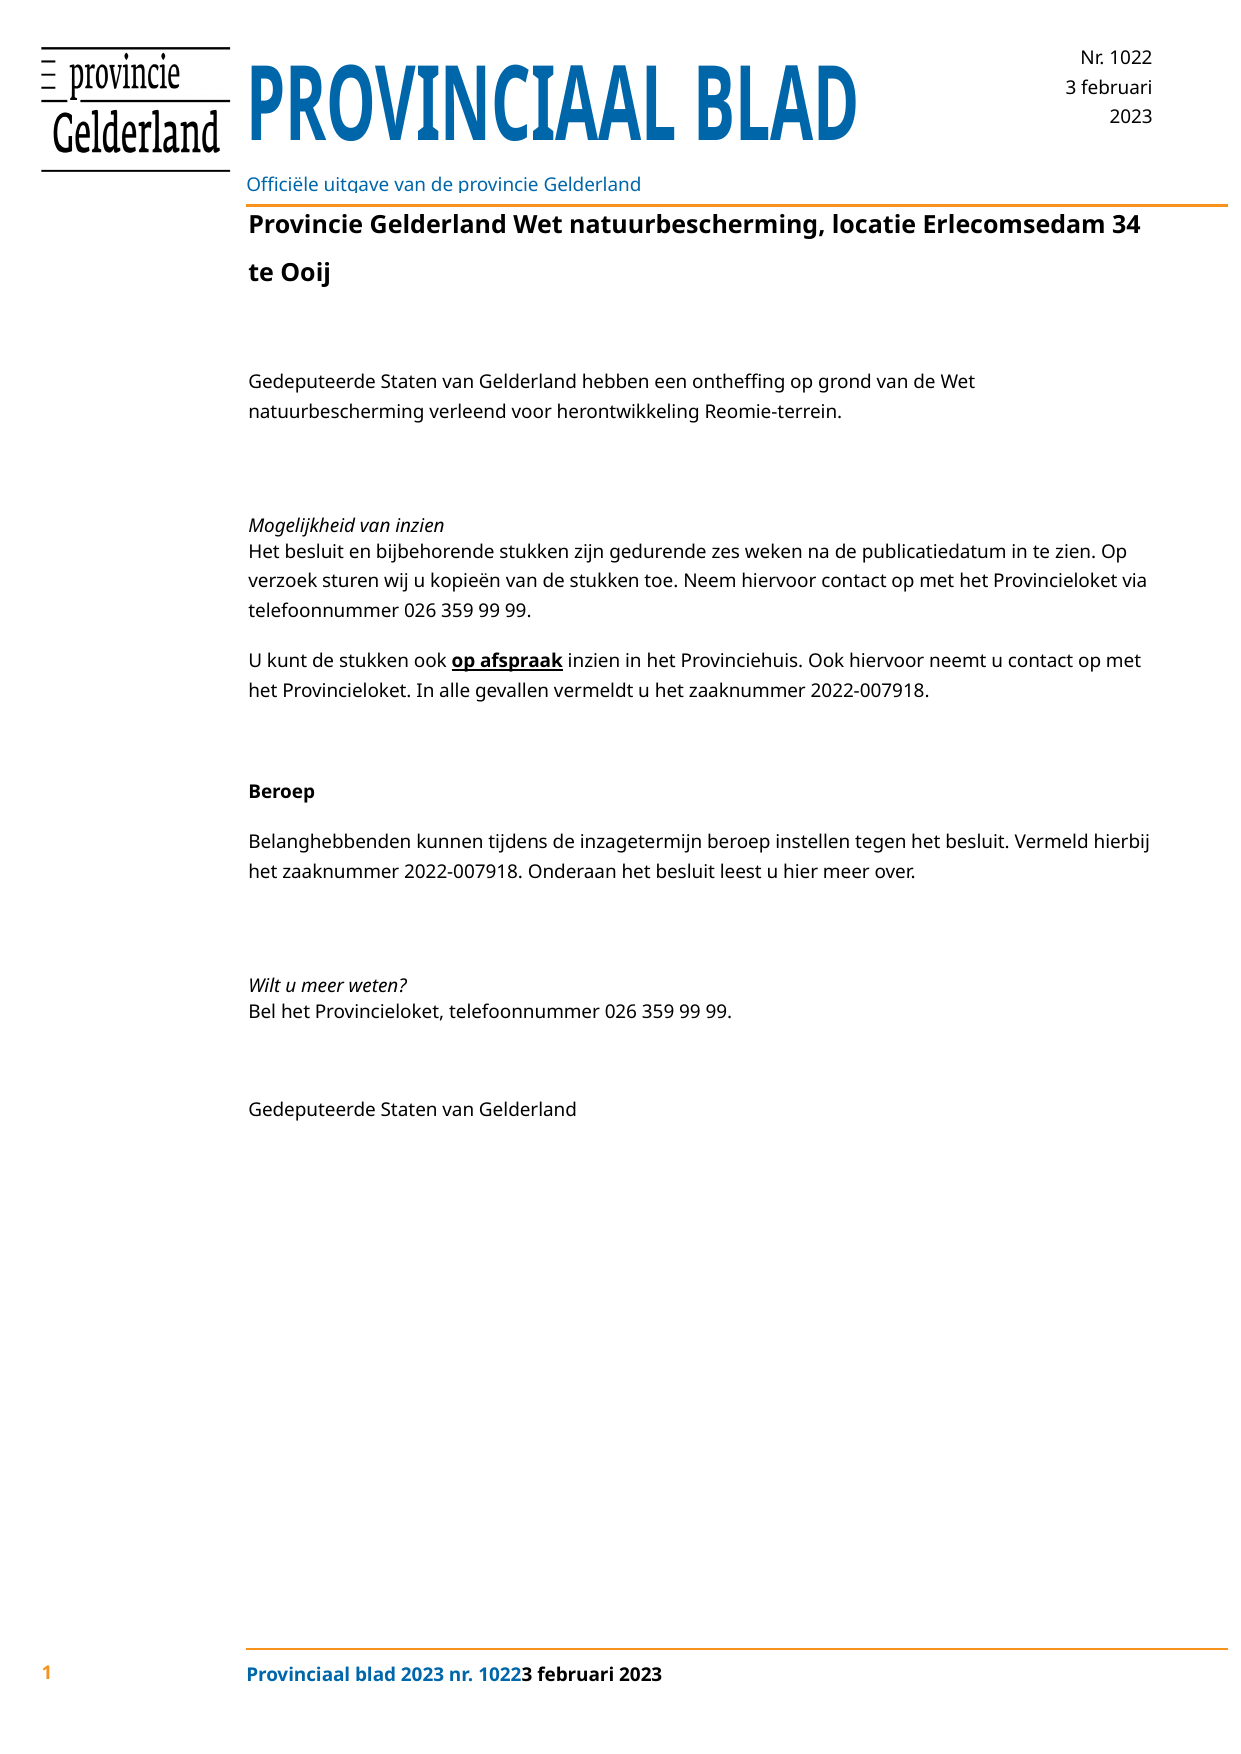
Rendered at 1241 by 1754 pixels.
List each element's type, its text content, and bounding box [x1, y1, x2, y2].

text Provincie Gelderland Wet natuurbescherming, locatie Erlecomsedam 34 te Ooij [248, 207, 1152, 288]
text Gedeputeerde Staten van Gelderland [248, 1096, 1152, 1122]
text Bel het Provincieloket, telefoonnummer 026 359 99 99. [248, 998, 1152, 1024]
picture [41, 47, 231, 172]
text Wilt u meer weten? [248, 972, 1152, 998]
text Beroep [248, 778, 1152, 804]
text Belanghebbenden kunnen tijdens de inzagetermijn beroep instellen tegen het besluit. Vermeld hierbij het zaaknummer 2022-007918. Onderaan het besluit leest u hier meer over. [248, 828, 1152, 884]
text Mogelijkheid van inzien [248, 512, 1152, 538]
text U kunt de stukken ook op afspraak inzien in het Provinciehuis. Ook hiervoor neemt u contact op met het Provincieloket. In alle gevallen vermeldt u het zaaknummer 2022-007918. [248, 648, 1152, 703]
text Gedeputeerde Staten van Gelderland hebben een ontheffing op grond van de Wet natuurbescherming verleend voor herontwikkeling Reomie-terrein. [248, 368, 1152, 424]
text Het besluit en bijbehorende stukken zijn gedurende zes weken na de publicatiedatum in te zien. Op verzoek sturen wij u kopieën van de stukken toe. Neem hiervoor contact op met het Provincieloket via telefoonnummer 026 359 99 99. [248, 538, 1152, 623]
